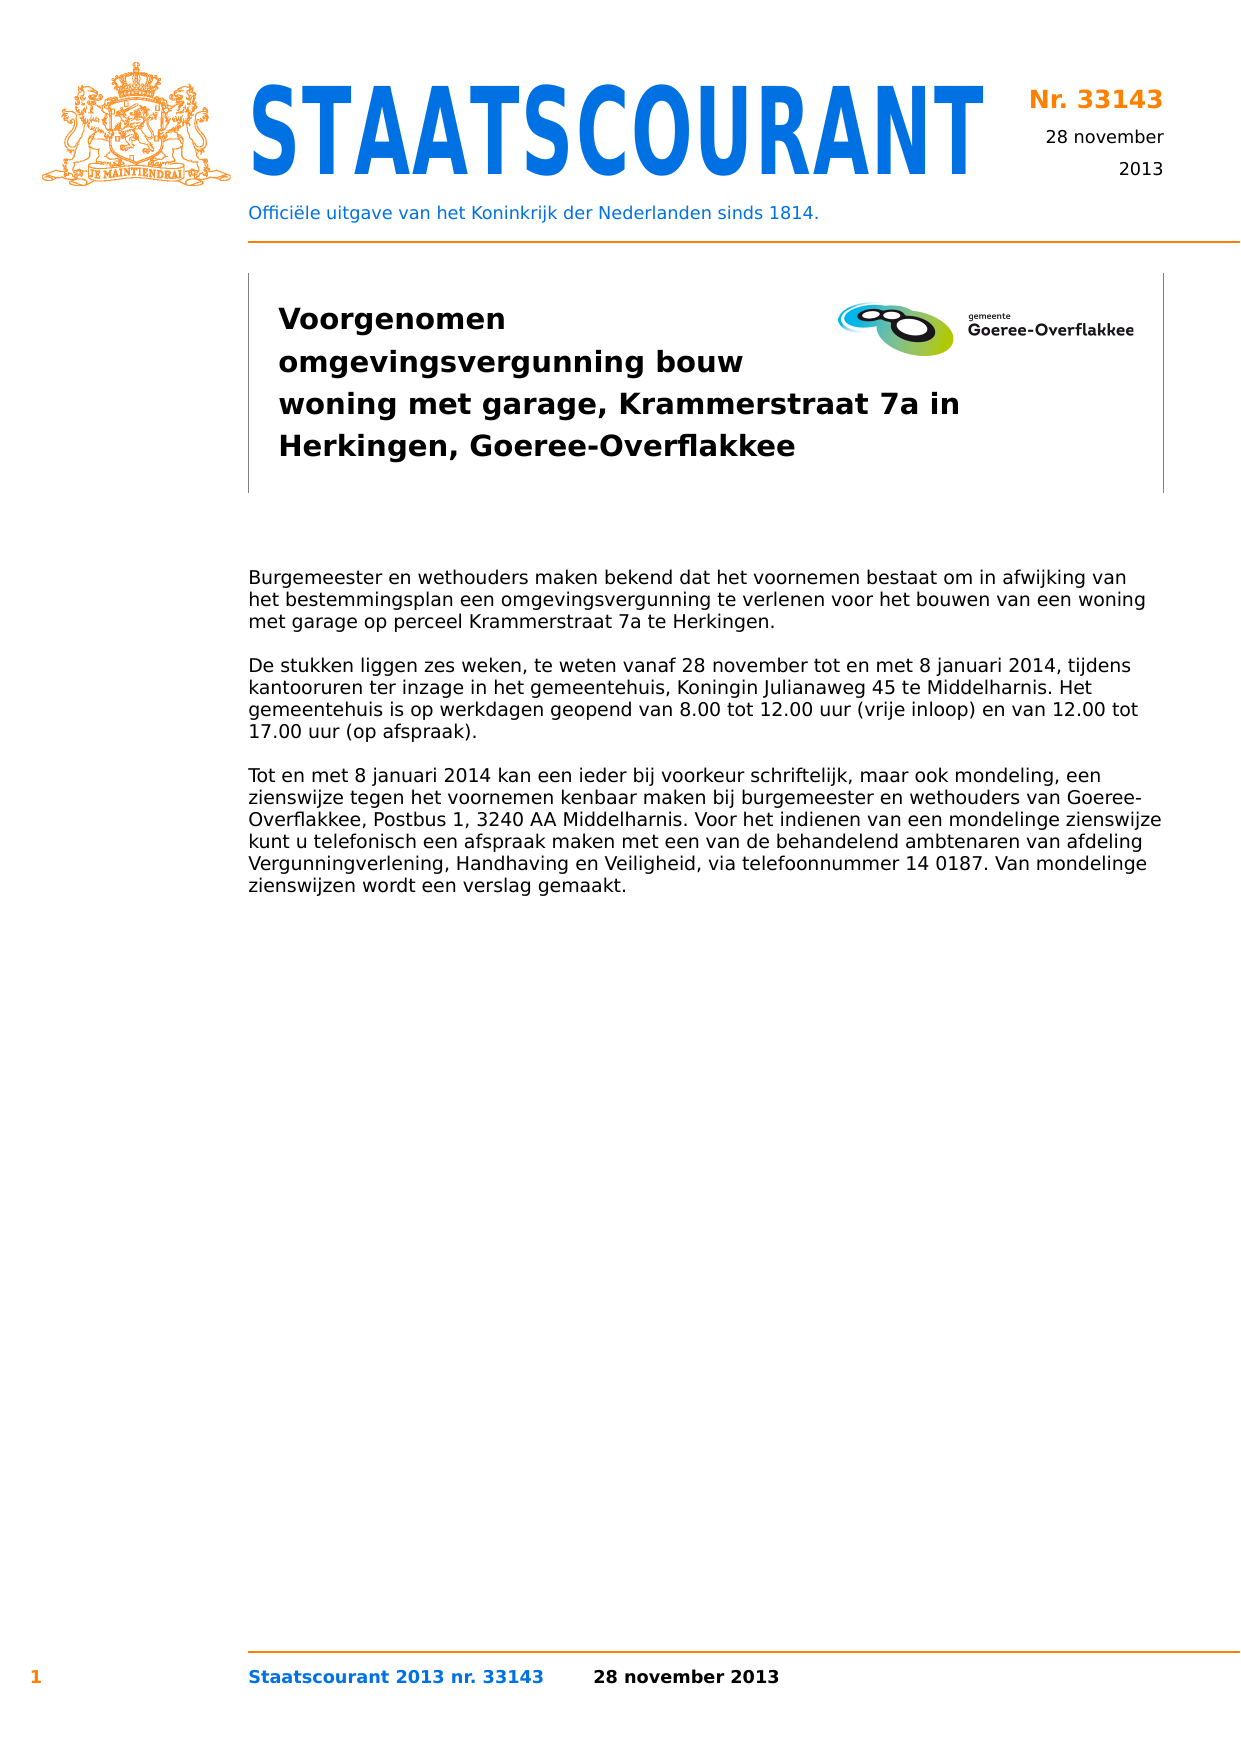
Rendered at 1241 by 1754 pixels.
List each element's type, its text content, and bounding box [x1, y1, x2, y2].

picture [41, 62, 231, 186]
table_cell 28 november [998, 121, 1240, 153]
subtitle Voorgenomen omgevingsvergunning bouw woning met garage, Krammerstraat 7a in Herkingen, Goeree-Overflakkee [249, 273, 1163, 493]
table_header [25, 62, 248, 241]
table_cell 2013 [998, 153, 1240, 203]
picture [838, 302, 1134, 356]
table_header Nr. 33143 [998, 62, 1240, 121]
text De stukken liggen zes weken, te weten vanaf 28 november tot en met 8 januari 2014, tijdens kantooruren ter inzage in het gemeentehuis, Koningin Julianaweg 45 te Middelharnis. Het gemeentehuis is op werkdagen geopend van 8.00 tot 12.00 uur (vrije inloop) en van 12.00 tot 17.00 uur (op afspraak). [248, 655, 1163, 743]
table_header STAATSCOURANT [248, 62, 998, 203]
text Tot en met 8 januari 2014 kan een ieder bij voorkeur schriftelijk, maar ook mondeling, een zienswijze tegen het voornemen kenbaar maken bij burgemeester en wethouders van Goeree-Overflakkee, Postbus 1, 3240 AA Middelharnis. Voor het indienen van een mondelinge zienswijze kunt u telefonisch een afspraak maken met een van de behandelend ambtenaren van afdeling Vergunningverlening, Handhaving en Veiligheid, via telefoonnummer 14 0187. Van mondelinge zienswijzen wordt een verslag gemaakt. [248, 765, 1163, 897]
table_cell Officiële uitgave van het Koninkrijk der Nederlanden sinds 1814. [248, 203, 1240, 241]
text Burgemeester en wethouders maken bekend dat het voornemen bestaat om in afwijking van het bestemmingsplan een omgevingsvergunning te verlenen voor het bouwen van een woning met garage op perceel Krammerstraat 7a te Herkingen. [248, 567, 1163, 633]
